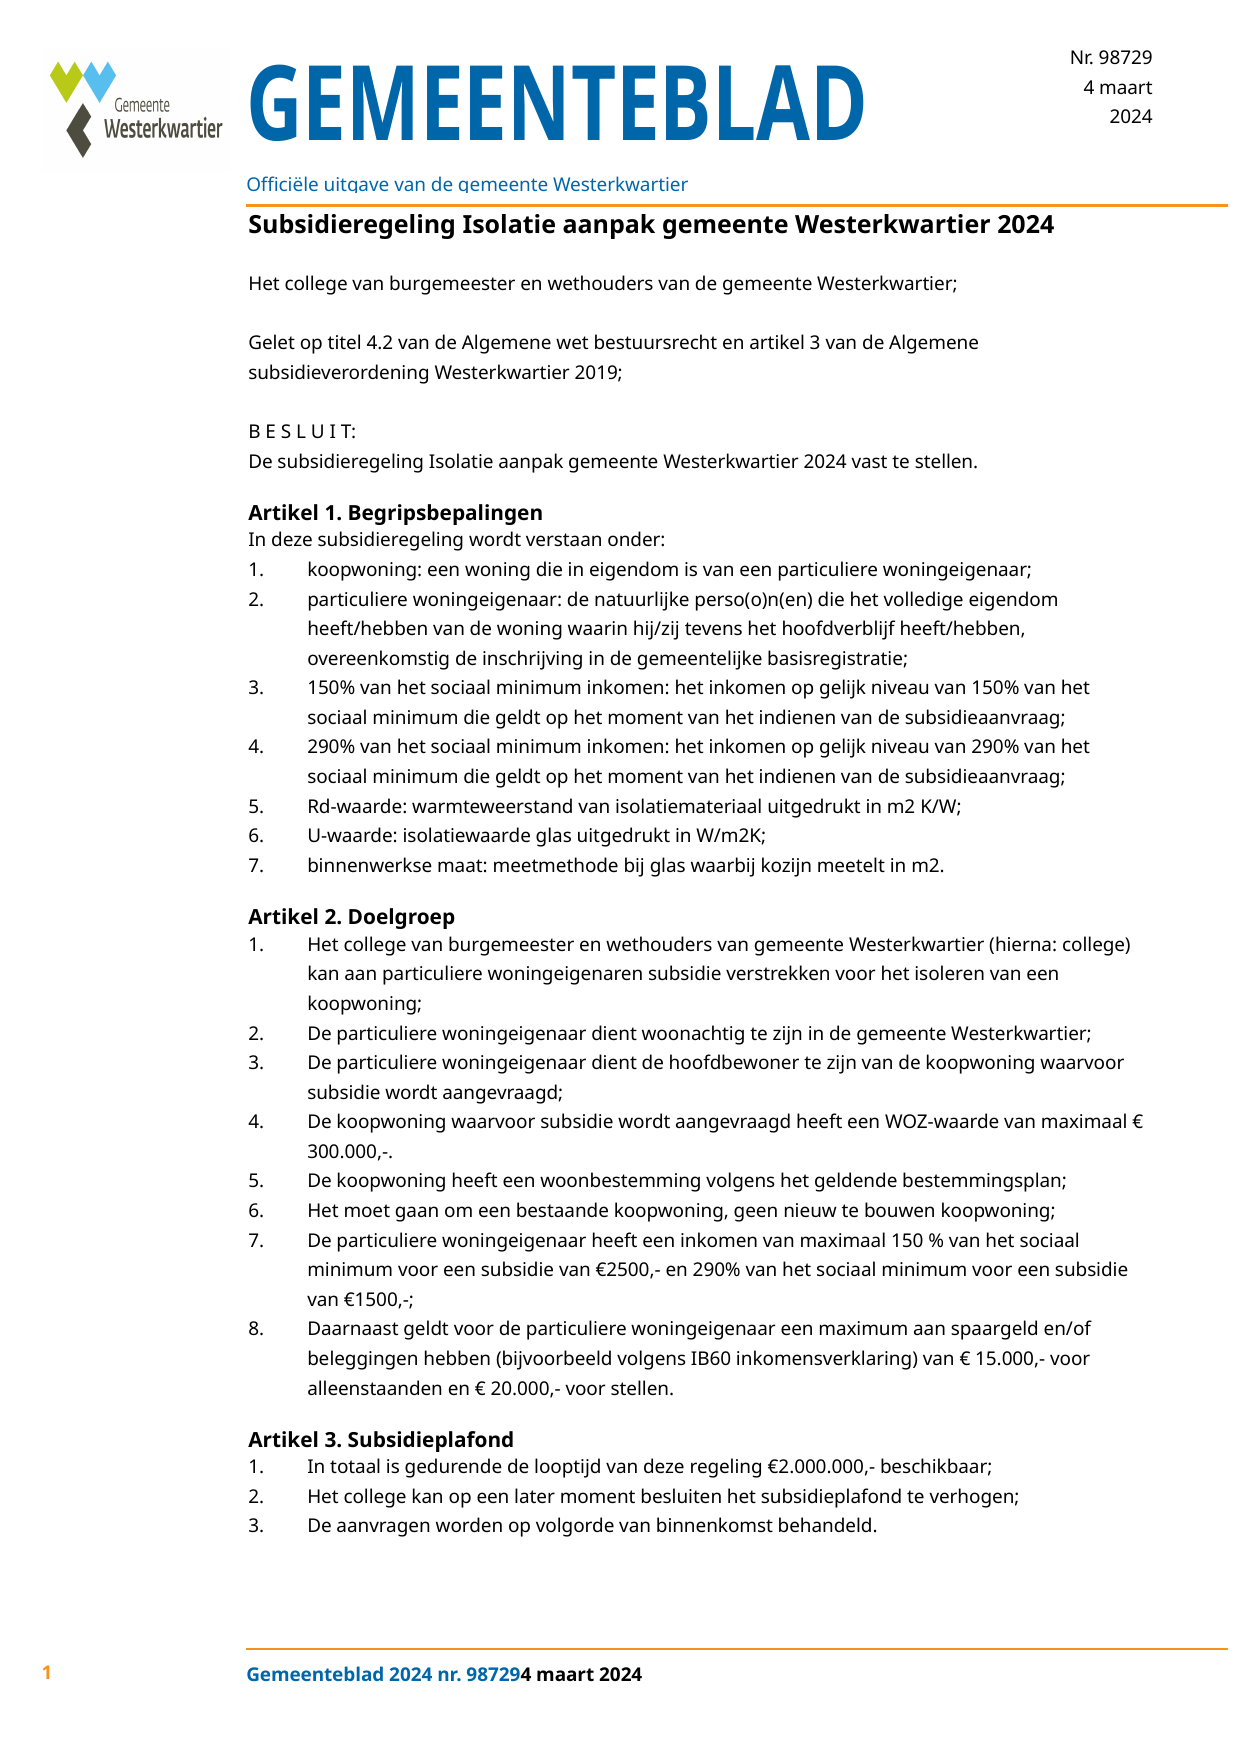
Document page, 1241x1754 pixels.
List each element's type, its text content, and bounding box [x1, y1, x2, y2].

list 150% van het sociaal minimum inkomen: het inkomen op gelijk niveau van 150% van het sociaal minimum die geldt op het moment van het indienen van de subsidieaanvraag; [248, 674, 1152, 730]
list De particuliere woningeigenaar heeft een inkomen van maximaal 150 % van het sociaal minimum voor een subsidie van €2500,- en 290% van het sociaal minimum voor een subsidie van €1500,-; [248, 1227, 1152, 1312]
list 290% van het sociaal minimum inkomen: het inkomen op gelijk niveau van 290% van het sociaal minimum die geldt op het moment van het indienen van de subsidieaanvraag; [248, 734, 1152, 789]
list De koopwoning heeft een woonbestemming volgens het geldende bestemmingsplan; [248, 1168, 1152, 1193]
picture [41, 47, 231, 172]
text In deze subsidieregeling wordt verstaan onder: [248, 527, 1152, 552]
list De aanvragen worden op volgorde van binnenkomst behandeld. [248, 1513, 1152, 1538]
list Het college kan op een later moment besluiten het subsidieplafond te verhogen; [248, 1483, 1152, 1509]
list De koopwoning waarvoor subsidie wordt aangevraagd heeft een WOZ-waarde van maximaal € 300.000,-. [248, 1108, 1152, 1164]
list In totaal is gedurende de looptijd van deze regeling €2.000.000,- beschikbaar; [248, 1453, 1152, 1479]
list binnenwerkse maat: meetmethode bij glas waarbij kozijn meetelt in m2. [248, 852, 1152, 878]
list Het moet gaan om een bestaande koopwoning, geen nieuw te bouwen koopwoning; [248, 1197, 1152, 1223]
text Het college van burgemeester en wethouders van de gemeente Westerkwartier; [248, 270, 1152, 296]
list De particuliere woningeigenaar dient woonachtig te zijn in de gemeente Westerkwartier; [248, 1020, 1152, 1045]
text Artikel 3. Subsidieplafond [248, 1425, 1152, 1453]
list koopwoning: een woning die in eigendom is van een particuliere woningeigenaar; [248, 556, 1152, 582]
text Subsidieregeling Isolatie aanpak gemeente Westerkwartier 2024 [248, 207, 1152, 241]
text Gelet op titel 4.2 van de Algemene wet bestuursrecht en artikel 3 van de Algemene subsidieverordening Westerkwartier 2019; [248, 329, 1152, 385]
text Artikel 2. Doelgroep [248, 902, 1152, 931]
text De subsidieregeling Isolatie aanpak gemeente Westerkwartier 2024 vast te stellen. [248, 448, 1152, 473]
list particuliere woningeigenaar: de natuurlijke perso(o)n(en) die het volledige eigendom heeft/hebben van de woning waarin hij/zij tevens het hoofdverblijf heeft/hebben, overeenkomstig de inschrijving in de gemeentelijke basisregistratie; [248, 586, 1152, 671]
text Artikel 1. Begripsbepalingen [248, 498, 1152, 527]
text B E S L U I T: [248, 418, 1152, 444]
list De particuliere woningeigenaar dient de hoofdbewoner te zijn van de koopwoning waarvoor subsidie wordt aangevraagd; [248, 1049, 1152, 1104]
list U-waarde: isolatiewaarde glas uitgedrukt in W/m2K; [248, 822, 1152, 848]
list Daarnaast geldt voor de particuliere woningeigenaar een maximum aan spaargeld en/of beleggingen hebben (bijvoorbeeld volgens IB60 inkomensverklaring) van € 15.000,- voor alleenstaanden en € 20.000,- voor stellen. [248, 1316, 1152, 1400]
list Rd-waarde: warmteweerstand van isolatiemateriaal uitgedrukt in m2 K/W; [248, 793, 1152, 819]
list Het college van burgemeester en wethouders van gemeente Westerkwartier (hierna: college) kan aan particuliere woningeigenaren subsidie verstrekken voor het isoleren van een koopwoning; [248, 931, 1152, 1016]
